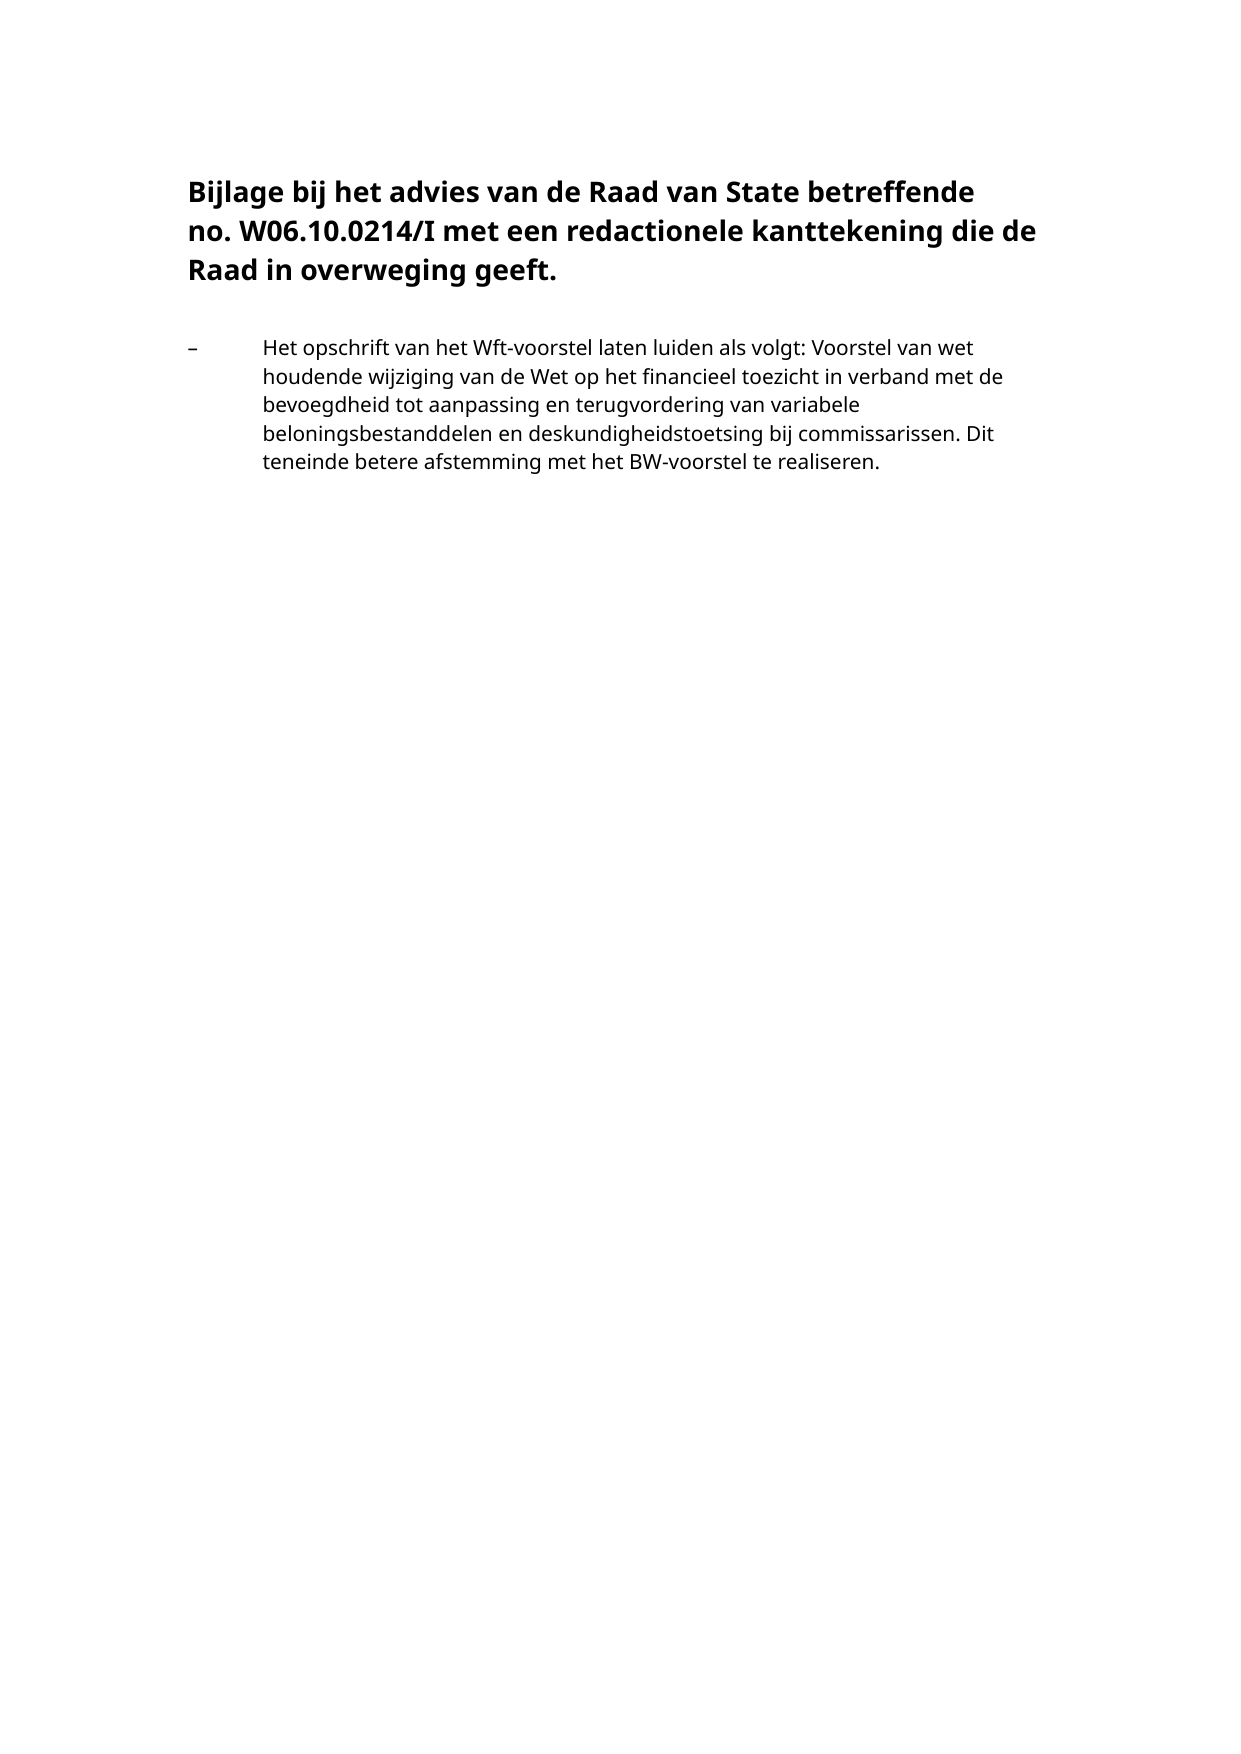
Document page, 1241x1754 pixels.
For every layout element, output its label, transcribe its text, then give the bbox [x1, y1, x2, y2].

subtitle Bijlage bij het advies van de Raad van State betreffende no. W06.10.0214/I met een redactionele kanttekening die de Raad in overweging geeft. [187, 172, 1053, 288]
list Het opschrift van het Wft-voorstel laten luiden als volgt: Voorstel van wet houdende wijziging van de Wet op het financieel toezicht in verband met de bevoegdheid tot aanpassing en terugvordering van variabele beloningsbestanddelen en deskundigheidstoetsing bij commissarissen. Dit teneinde betere afstemming met het BW-voorstel te realiseren. [187, 333, 1053, 476]
